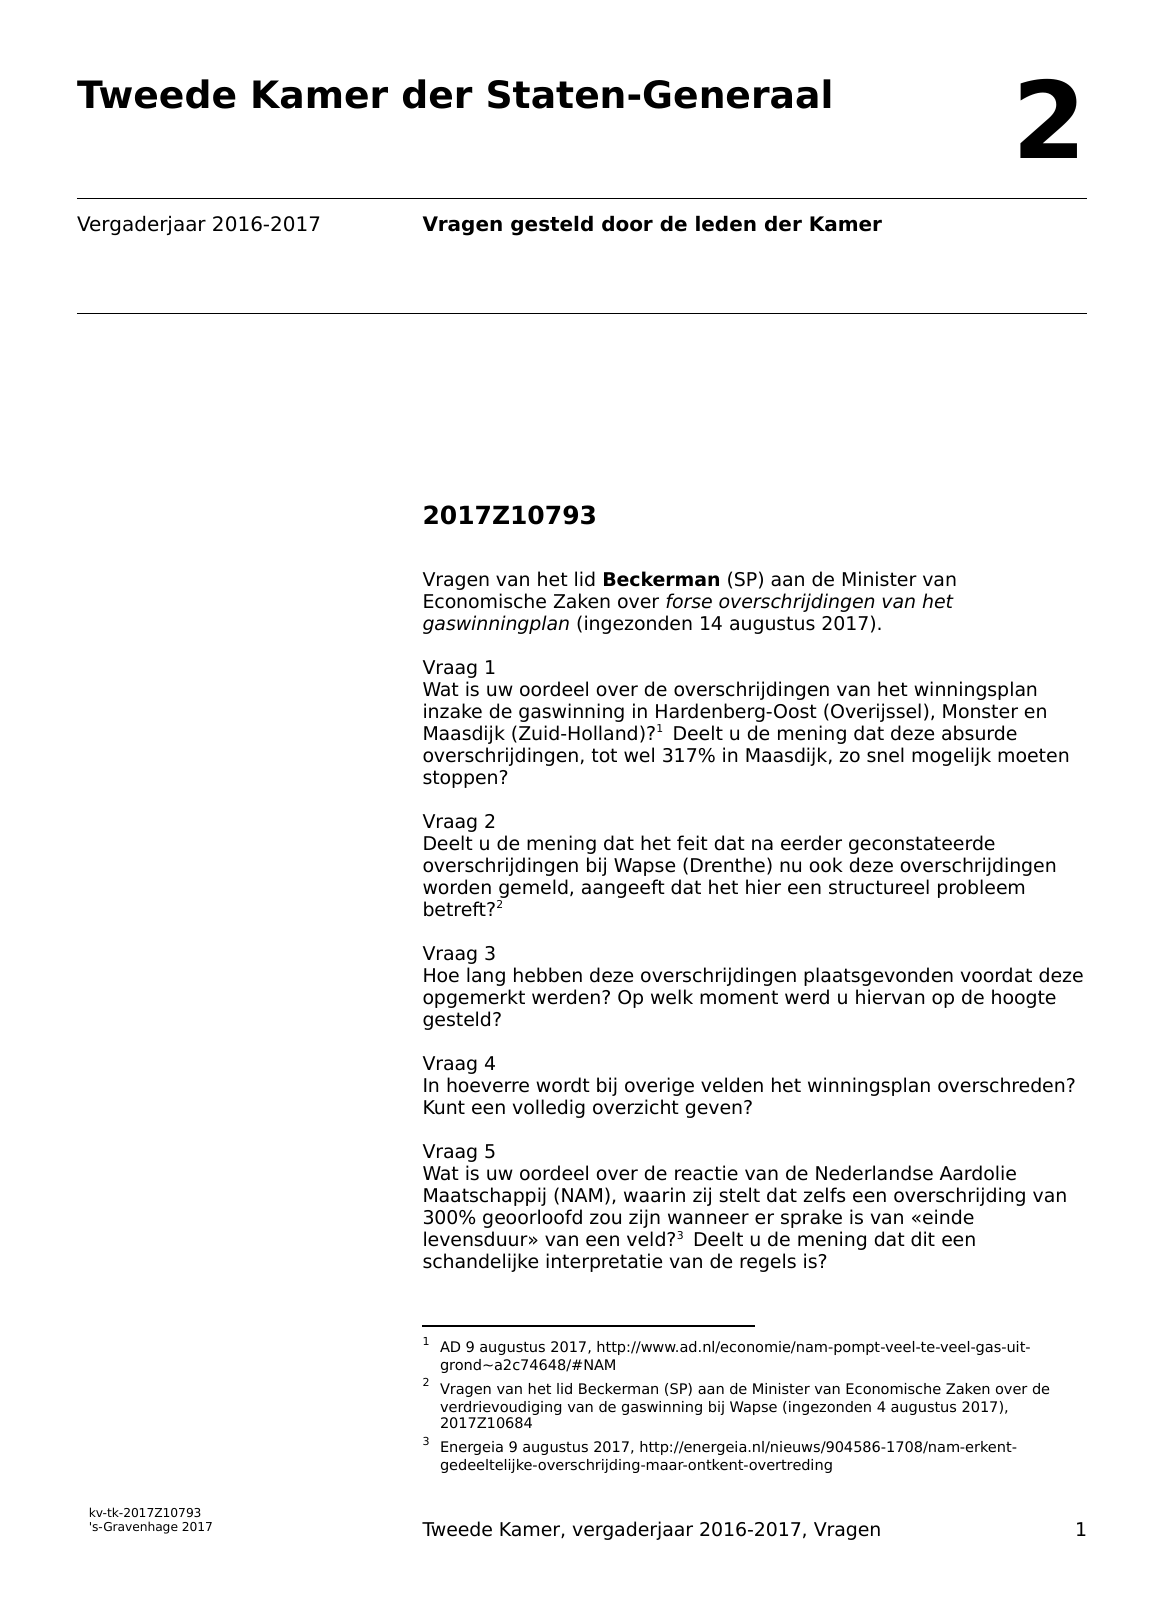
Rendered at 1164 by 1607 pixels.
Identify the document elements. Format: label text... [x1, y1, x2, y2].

text In hoeverre wordt bij overige velden het winningsplan overschreden? Kunt een volledig overzicht geven? [422, 1075, 1087, 1119]
text Deelt u de mening dat het feit dat na eerder geconstateerde overschrijdingen bij Wapse (Drenthe) nu ook deze overschrijdingen worden gemeld, aangeeft dat het hier een structureel probleem betreft? [422, 833, 1087, 921]
text kv-tk-2017Z10793 [88, 1506, 323, 1520]
text Energeia 9 augustus 2017, http://energeia.nl/nieuws/904586-1708/nam-erkent-gedeeltelijke-overschrijding-maar-ontkent-overtreding [422, 1435, 1087, 1474]
text Vragen van het lid Beckerman (SP) aan de Minister van Economische Zaken over de verdrievoudiging van de gaswinning bij Wapse (ingezonden 4 augustus 2017), 2017Z10684 [422, 1377, 1087, 1432]
text Wat is uw oordeel over de overschrijdingen van het winningsplan inzake de gaswinning in Hardenberg-Oost (Overijssel), Monster en Maasdijk (Zuid-Holland)? Deelt u de mening dat deze absurde overschrijdingen, tot wel 317% in Maasdijk, zo snel mogelijk moeten stoppen? [422, 679, 1087, 789]
text 's-Gravenhage 2017 [88, 1520, 323, 1534]
text Vragen van het lid Beckerman (SP) aan de Minister van Economische Zaken over forse overschrijdingen van het gaswinningplan (ingezonden 14 augustus 2017). [422, 569, 1087, 635]
text Vraag 4 [422, 1053, 1087, 1075]
table_cell Vragen gesteld door de leden der Kamer [422, 199, 1087, 313]
text Vraag 2 [422, 811, 1087, 833]
table_header 2 [886, 59, 1087, 198]
text Wat is uw oordeel over de reactie van de Nederlandse Aardolie Maatschappij (NAM), waarin zij stelt dat zelfs een overschrijding van 300% geoorloofd zou zijn wanneer er sprake is van «einde levensduur» van een veld? Deelt u de mening dat dit een schandelijke interpretatie van de regels is? [422, 1163, 1087, 1273]
text Vraag 5 [422, 1141, 1087, 1163]
text Vraag 1 [422, 657, 1087, 679]
table_header Tweede Kamer der Staten-Generaal [77, 59, 886, 198]
text Vraag 3 [422, 943, 1087, 965]
text Hoe lang hebben deze overschrijdingen plaatsgevonden voordat deze opgemerkt werden? Op welk moment werd u hiervan op de hoogte gesteld? [422, 965, 1087, 1031]
text 2017Z10793 [422, 501, 1087, 531]
text AD 9 augustus 2017, http://www.ad.nl/economie/nam-pompt-veel-te-veel-gas-uit-grond~a2c74648/#NAM [422, 1335, 1087, 1374]
table_cell Vergaderjaar 2016-2017 [77, 199, 422, 313]
